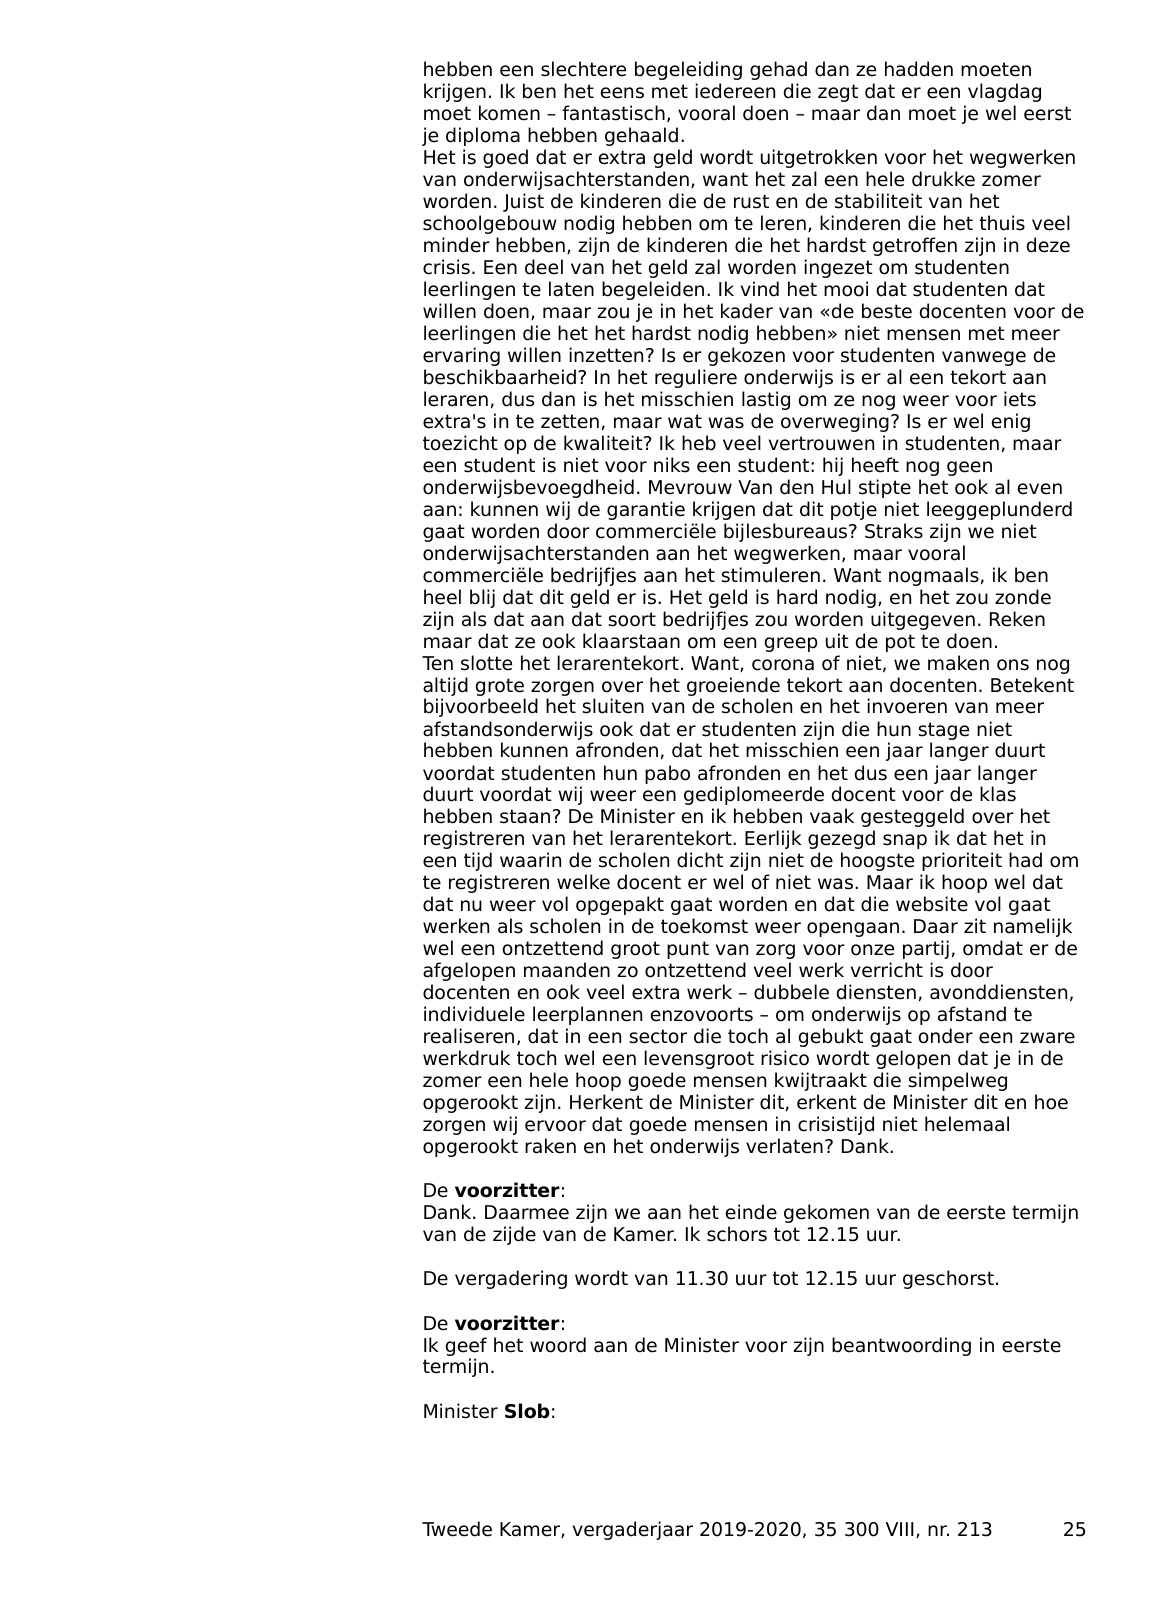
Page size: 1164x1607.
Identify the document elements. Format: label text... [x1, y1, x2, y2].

text De voorzitter: [422, 1312, 1087, 1334]
text Het is goed dat er extra geld wordt uitgetrokken voor het wegwerken van onderwijsachterstanden, want het zal een hele drukke zomer worden. Juist de kinderen die de rust en de stabiliteit van het schoolgebouw nodig hebben om te leren, kinderen die het thuis veel minder hebben, zijn de kinderen die het hardst getroffen zijn in deze crisis. Een deel van het geld zal worden ingezet om studenten leerlingen te laten begeleiden. Ik vind het mooi dat studenten dat willen doen, maar zou je in het kader van «de beste docenten voor de leerlingen die het het hardst nodig hebben» niet mensen met meer ervaring willen inzetten? Is er gekozen voor studenten vanwege de beschikbaarheid? In het reguliere onderwijs is er al een tekort aan leraren, dus dan is het misschien lastig om ze nog weer voor iets extra's in te zetten, maar wat was de overweging? Is er wel enig toezicht op de kwaliteit? Ik heb veel vertrouwen in studenten, maar een student is niet voor niks een student: hij heeft nog geen onderwijsbevoegdheid. Mevrouw Van den Hul stipte het ook al even aan: kunnen wij de garantie krijgen dat dit potje niet leeggeplunderd gaat worden door commerciële bijlesbureaus? Straks zijn we niet onderwijsachterstanden aan het wegwerken, maar vooral commerciële bedrijfjes aan het stimuleren. Want nogmaals, ik ben heel blij dat dit geld er is. Het geld is hard nodig, en het zou zonde zijn als dat aan dat soort bedrijfjes zou worden uitgegeven. Reken maar dat ze ook klaarstaan om een greep uit de pot te doen. [422, 147, 1087, 652]
text Minister Slob: [422, 1401, 1087, 1423]
text Ten slotte het lerarentekort. Want, corona of niet, we maken ons nog altijd grote zorgen over het groeiende tekort aan docenten. Betekent bijvoorbeeld het sluiten van de scholen en het invoeren van meer afstandsonderwijs ook dat er studenten zijn die hun stage niet hebben kunnen afronden, dat het misschien een jaar langer duurt voordat studenten hun pabo afronden en het dus een jaar langer duurt voordat wij weer een gediplomeerde docent voor de klas hebben staan? De Minister en ik hebben vaak gesteggeld over het registreren van het lerarentekort. Eerlijk gezegd snap ik dat het in een tijd waarin de scholen dicht zijn niet de hoogste prioriteit had om te registreren welke docent er wel of niet was. Maar ik hoop wel dat dat nu weer vol opgepakt gaat worden en dat die website vol gaat werken als scholen in de toekomst weer opengaan. Daar zit namelijk wel een ontzettend groot punt van zorg voor onze partij, omdat er de afgelopen maanden zo ontzettend veel werk verricht is door docenten en ook veel extra werk – dubbele diensten, avonddiensten, individuele leerplannen enzovoorts – om onderwijs op afstand te realiseren, dat in een sector die toch al gebukt gaat onder een zware werkdruk toch wel een levensgroot risico wordt gelopen dat je in de zomer een hele hoop goede mensen kwijtraakt die simpelweg opgerookt zijn. Herkent de Minister dit, erkent de Minister dit en hoe zorgen wij ervoor dat goede mensen in crisistijd niet helemaal opgerookt raken en het onderwijs verlaten? Dank. [422, 652, 1087, 1158]
text De voorzitter: [422, 1180, 1087, 1202]
text hebben een slechtere begeleiding gehad dan ze hadden moeten krijgen. Ik ben het eens met iedereen die zegt dat er een vlagdag moet komen – fantastisch, vooral doen – maar dan moet je wel eerst je diploma hebben gehaald. [422, 59, 1087, 147]
text De vergadering wordt van 11.30 uur tot 12.15 uur geschorst. [422, 1268, 1087, 1290]
text Ik geef het woord aan de Minister voor zijn beantwoording in eerste termijn. [422, 1334, 1087, 1378]
text Dank. Daarmee zijn we aan het einde gekomen van de eerste termijn van de zijde van de Kamer. Ik schors tot 12.15 uur. [422, 1202, 1087, 1246]
